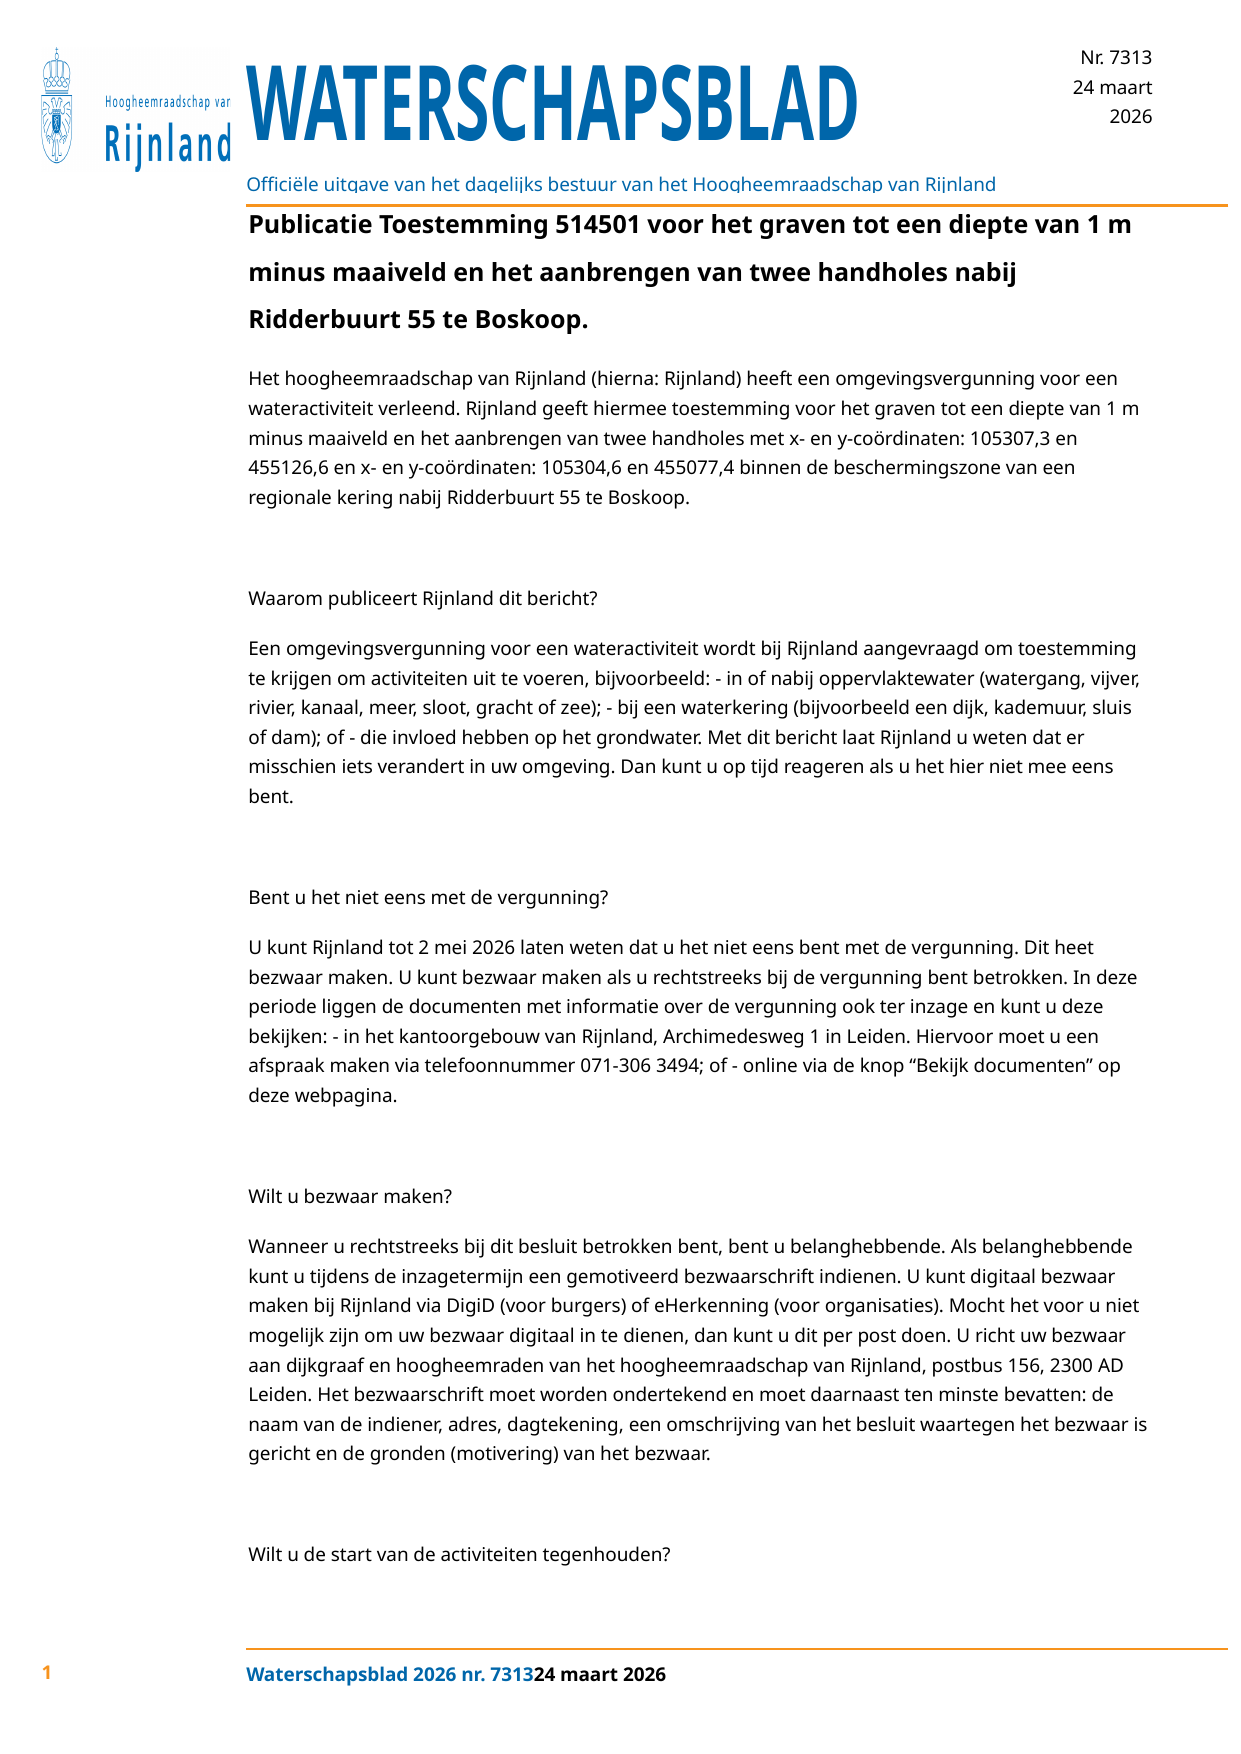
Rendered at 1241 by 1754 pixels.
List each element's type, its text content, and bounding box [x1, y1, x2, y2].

text Bent u het niet eens met de vergunning? [248, 884, 1152, 909]
picture [41, 47, 231, 172]
text Wilt u bezwaar maken? [248, 1183, 1152, 1209]
text Publicatie Toestemming 514501 voor het graven tot een diepte van 1 m minus maaiveld en het aanbrengen van twee handholes nabij Ridderbuurt 55 te Boskoop. [248, 207, 1152, 336]
text U kunt Rijnland tot 2 mei 2026 laten weten dat u het niet eens bent met de vergunning. Dit heet bezwaar maken. U kunt bezwaar maken als u rechtstreeks bij de vergunning bent betrokken. In deze periode liggen de documenten met informatie over de vergunning ook ter inzage en kunt u deze bekijken: - in het kantoorgebouw van Rijnland, Archimedesweg 1 in Leiden. Hiervoor moet u een afspraak maken via telefoonnummer 071-306 3494; of - online via de knop “Bekijk documenten” op deze webpagina. [248, 934, 1152, 1108]
text Een omgevingsvergunning voor een wateractiviteit wordt bij Rijnland aangevraagd om toestemming te krijgen om activiteiten uit te voeren, bijvoorbeeld: - in of nabij oppervlaktewater (watergang, vijver, rivier, kanaal, meer, sloot, gracht of zee); - bij een waterkering (bijvoorbeeld een dijk, kademuur, sluis of dam); of - die invloed hebben op het grondwater. Met dit bericht laat Rijnland u weten dat er misschien iets verandert in uw omgeving. Dan kunt u op tijd reageren als u het hier niet mee eens bent. [248, 635, 1152, 809]
text Waarom publiceert Rijnland dit bericht? [248, 585, 1152, 610]
text Het hoogheemraadschap van Rijnland (hierna: Rijnland) heeft een omgevingsvergunning voor een wateractiviteit verleend. Rijnland geeft hiermee toestemming voor het graven tot een diepte van 1 m minus maaiveld en het aanbrengen van twee handholes met x- en y-coördinaten: 105307,3 en 455126,6 en x- en y-coördinaten: 105304,6 en 455077,4 binnen de beschermingszone van een regionale kering nabij Ridderbuurt 55 te Boskoop. [248, 366, 1152, 509]
text Wanneer u rechtstreeks bij dit besluit betrokken bent, bent u belanghebbende. Als belanghebbende kunt u tijdens de inzagetermijn een gemotiveerd bezwaarschrift indienen. U kunt digitaal bezwaar maken bij Rijnland via DigiD (voor burgers) of eHerkenning (voor organisaties). Mocht het voor u niet mogelijk zijn om uw bezwaar digitaal in te dienen, dan kunt u dit per post doen. U richt uw bezwaar aan dijkgraaf en hoogheemraden van het hoogheemraadschap van Rijnland, postbus 156, 2300 AD Leiden. Het bezwaarschrift moet worden ondertekend en moet daarnaast ten minste bevatten: de naam van de indiener, adres, dagtekening, een omschrijving van het besluit waartegen het bezwaar is gericht en de gronden (motivering) van het bezwaar. [248, 1233, 1152, 1466]
text Wilt u de start van de activiteiten tegenhouden? [248, 1541, 1152, 1567]
